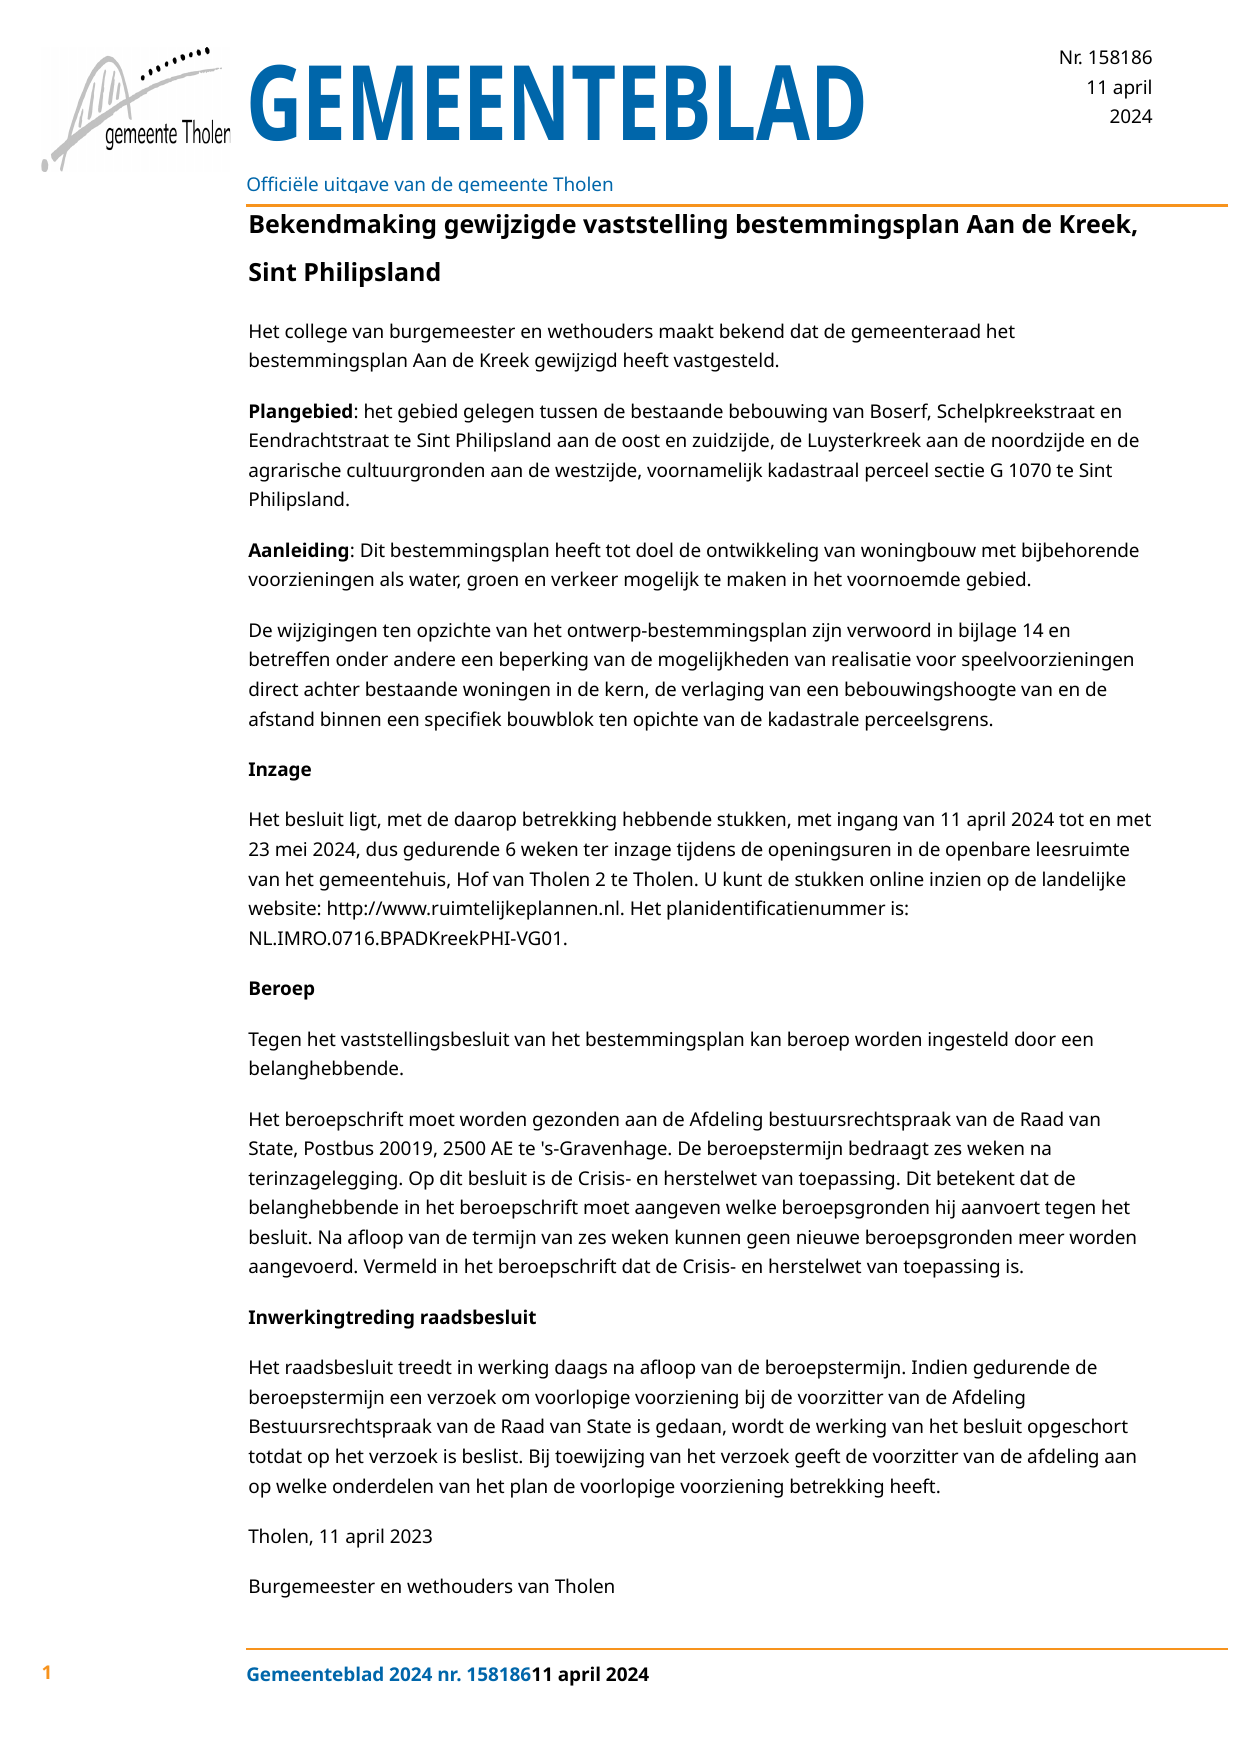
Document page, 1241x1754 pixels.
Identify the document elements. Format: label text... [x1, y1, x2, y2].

text Het raadsbesluit treedt in werking daags na afloop van de beroepstermijn. Indien gedurende de beroepstermijn een verzoek om voorlopige voorziening bij de voorzitter van de Afdeling Bestuursrechtspraak van de Raad van State is gedaan, wordt de werking van het besluit opgeschort totdat op het verzoek is beslist. Bij toewijzing van het verzoek geeft de voorzitter van de afdeling aan op welke onderdelen van het plan de voorlopige voorziening betrekking heeft. [248, 1354, 1152, 1499]
picture [41, 47, 231, 172]
text Het beroepschrift moet worden gezonden aan de Afdeling bestuursrechtspraak van de Raad van State, Postbus 20019, 2500 AE te 's-Gravenhage. De beroepstermijn bedraagt zes weken na terinzagelegging. Op dit besluit is de Crisis- en herstelwet van toepassing. Dit betekent dat de belanghebbende in het beroepschrift moet aangeven welke beroepsgronden hij aanvoert tegen het besluit. Na afloop van de termijn van zes weken kunnen geen nieuwe beroepsgronden meer worden aangevoerd. Vermeld in het beroepschrift dat de Crisis- en herstelwet van toepassing is. [248, 1106, 1152, 1279]
text Burgemeester en wethouders van Tholen [248, 1574, 1152, 1599]
text Plangebied: het gebied gelegen tussen de bestaande bebouwing van Boserf, Schelpkreekstraat en Eendrachtstraat te Sint Philipsland aan de oost en zuidzijde, de Luysterkreek aan de noordzijde en de agrarische cultuurgronden aan de westzijde, voornamelijk kadastraal perceel sectie G 1070 te Sint Philipsland. [248, 398, 1152, 512]
text Beroep [248, 975, 1152, 1001]
text Inwerkingtreding raadsbesluit [248, 1304, 1152, 1330]
text Tegen het vaststellingsbesluit van het bestemmingsplan kan beroep worden ingesteld door een belanghebbende. [248, 1026, 1152, 1081]
text Aanleiding: Dit bestemmingsplan heeft tot doel de ontwikkeling van woningbouw met bijbehorende voorzieningen als water, groen en verkeer mogelijk te maken in het voornoemde gebied. [248, 537, 1152, 592]
text De wijzigingen ten opzichte van het ontwerp-bestemmingsplan zijn verwoord in bijlage 14 en betreffen onder andere een beperking van de mogelijkheden van realisatie voor speelvoorzieningen direct achter bestaande woningen in de kern, de verlaging van een bebouwingshoogte van en de afstand binnen een specifiek bouwblok ten opichte van de kadastrale perceelsgrens. [248, 617, 1152, 732]
text Het besluit ligt, met de daarop betrekking hebbende stukken, met ingang van 11 april 2024 tot en met 23 mei 2024, dus gedurende 6 weken ter inzage tijdens de openingsuren in de openbare leesruimte van het gemeentehuis, Hof van Tholen 2 te Tholen. U kunt de stukken online inzien op de landelijke website: http://www.ruimtelijkeplannen.nl. Het planidentificatienummer is: NL.IMRO.0716.BPADKreekPHI-VG01. [248, 807, 1152, 951]
text Het college van burgemeester en wethouders maakt bekend dat de gemeenteraad het bestemmingsplan Aan de Kreek gewijzigd heeft vastgesteld. [248, 318, 1152, 373]
text Bekendmaking gewijzigde vaststelling bestemmingsplan Aan de Kreek, Sint Philipsland [248, 207, 1152, 288]
text Inzage [248, 756, 1152, 782]
text Tholen, 11 april 2023 [248, 1523, 1152, 1549]
